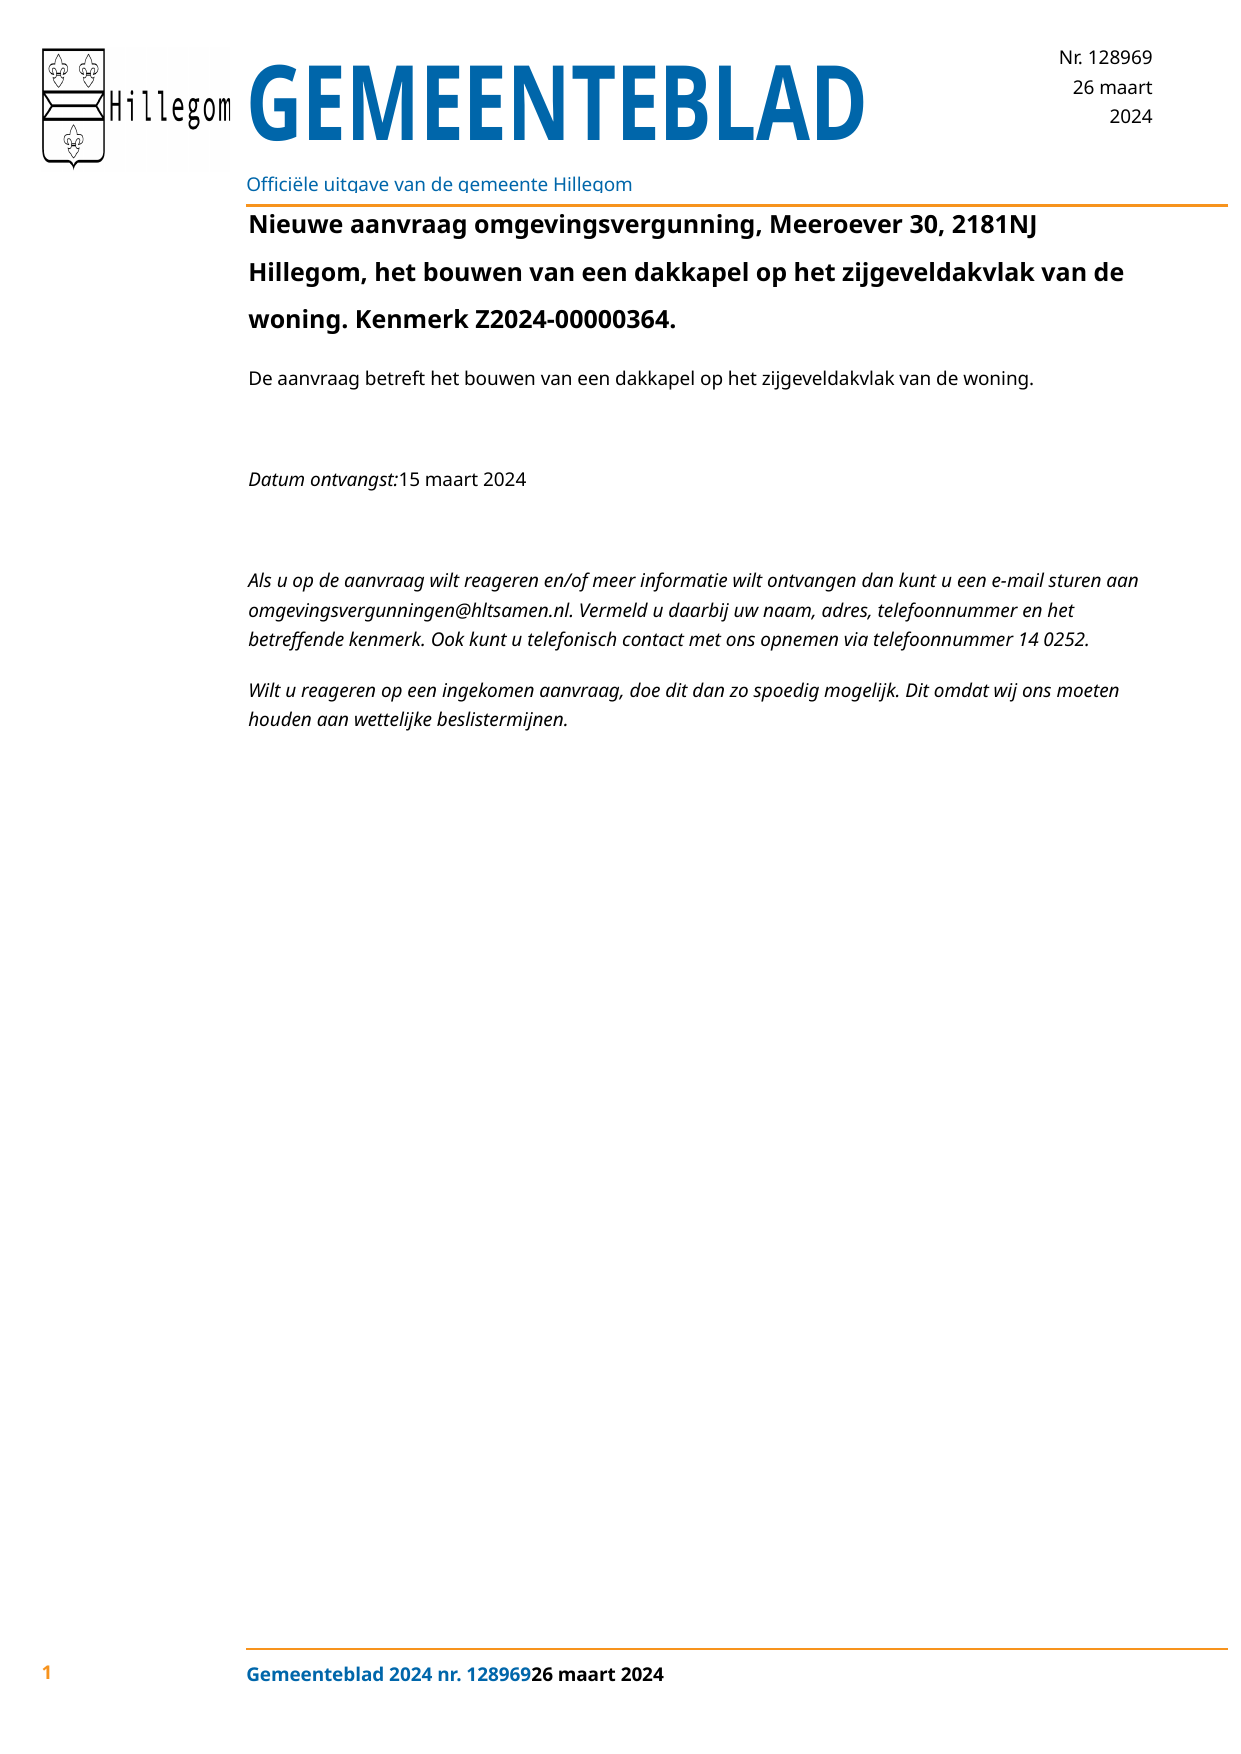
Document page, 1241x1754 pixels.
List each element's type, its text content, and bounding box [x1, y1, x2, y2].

text Als u op de aanvraag wilt reageren en/of meer informatie wilt ontvangen dan kunt u een e-mail sturen aan omgevingsvergunningen@hltsamen.nl. Vermeld u daarbij uw naam, adres, telefoonnummer en het betreffende kenmerk. Ook kunt u telefonisch contact met ons opnemen via telefoonnummer 14 0252. [248, 567, 1152, 652]
text Wilt u reageren op een ingekomen aanvraag, doe dit dan zo spoedig mogelijk. Dit omdat wij ons moeten houden aan wettelijke beslistermijnen. [248, 677, 1152, 732]
picture [41, 47, 231, 172]
text Datum ontvangst:15 maart 2024 [248, 466, 1152, 492]
text Nieuwe aanvraag omgevingsvergunning, Meeroever 30, 2181NJ Hillegom, het bouwen van een dakkapel op het zijgeveldakvlak van de woning. Kenmerk Z2024-00000364. [248, 207, 1152, 336]
text De aanvraag betreft het bouwen van een dakkapel op het zijgeveldakvlak van de woning. [248, 366, 1152, 391]
